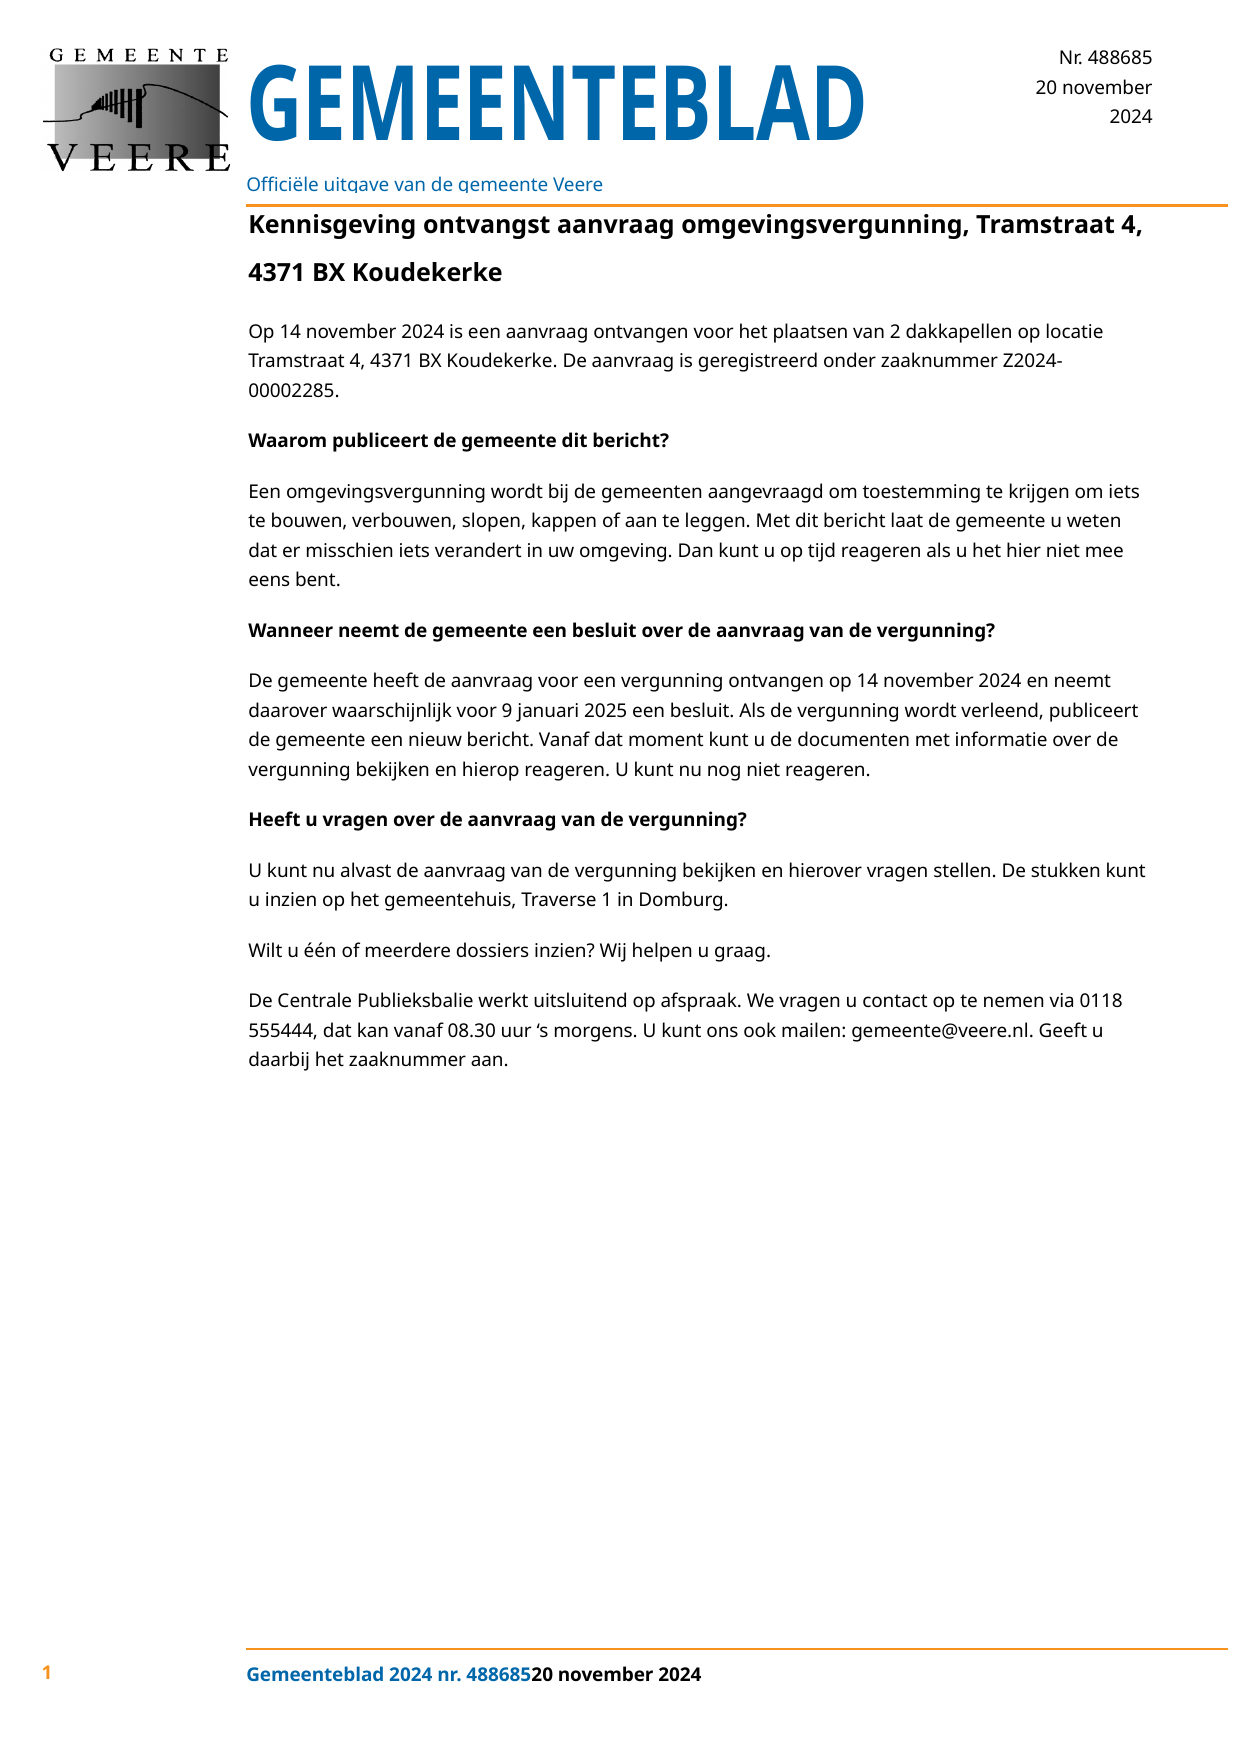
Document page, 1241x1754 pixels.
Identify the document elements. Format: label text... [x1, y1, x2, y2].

text Wilt u één of meerdere dossiers inzien? Wij helpen u graag. [248, 937, 1152, 963]
text Waarom publiceert de gemeente dit bericht? [248, 427, 1152, 453]
picture [41, 47, 231, 172]
text Heeft u vragen over de aanvraag van de vergunning? [248, 807, 1152, 832]
text Wanneer neemt de gemeente een besluit over de aanvraag van de vergunning? [248, 617, 1152, 643]
text Een omgevingsvergunning wordt bij de gemeenten aangevraagd om toestemming te krijgen om iets te bouwen, verbouwen, slopen, kappen of aan te leggen. Met dit bericht laat de gemeente u weten dat er misschien iets verandert in uw omgeving. Dan kunt u op tijd reageren als u het hier niet mee eens bent. [248, 478, 1152, 592]
text De gemeente heeft de aanvraag voor een vergunning ontvangen op 14 november 2024 en neemt daarover waarschijnlijk voor 9 januari 2025 een besluit. Als de vergunning wordt verleend, publiceert de gemeente een nieuw bericht. Vanaf dat moment kunt u de documenten met informatie over de vergunning bekijken en hierop reageren. U kunt nu nog niet reageren. [248, 667, 1152, 782]
text Kennisgeving ontvangst aanvraag omgevingsvergunning, Tramstraat 4, 4371 BX Koudekerke [248, 207, 1152, 288]
text De Centrale Publieksbalie werkt uitsluitend op afspraak. We vragen u contact op te nemen via 0118 555444, dat kan vanaf 08.30 uur ‘s morgens. U kunt ons ook mailen: gemeente@veere.nl. Geeft u daarbij het zaaknummer aan. [248, 987, 1152, 1072]
text U kunt nu alvast de aanvraag van de vergunning bekijken en hierover vragen stellen. De stukken kunt u inzien op het gemeentehuis, Traverse 1 in Domburg. [248, 857, 1152, 912]
text Op 14 november 2024 is een aanvraag ontvangen voor het plaatsen van 2 dakkapellen op locatie Tramstraat 4, 4371 BX Koudekerke. De aanvraag is geregistreerd onder zaaknummer Z2024-00002285. [248, 318, 1152, 403]
